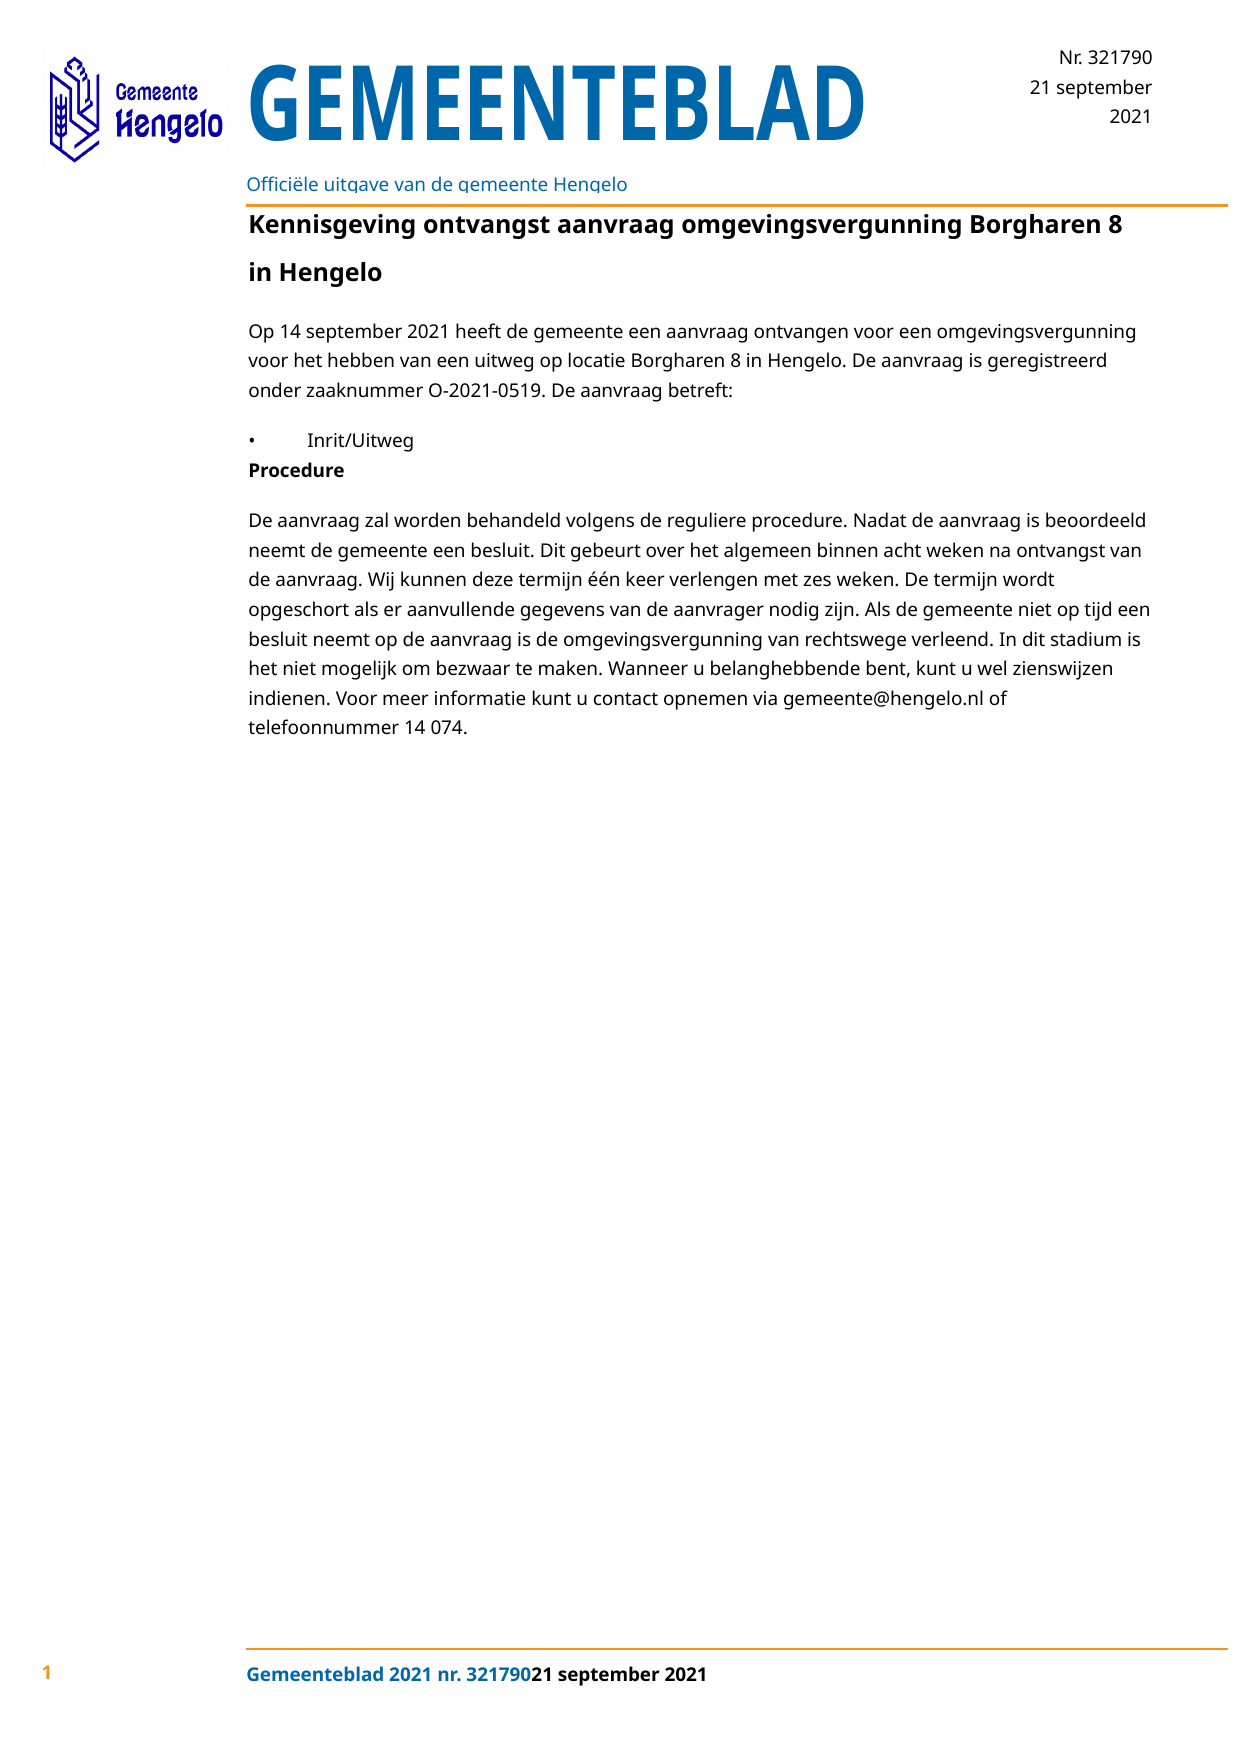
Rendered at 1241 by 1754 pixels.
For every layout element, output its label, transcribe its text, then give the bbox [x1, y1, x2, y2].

text Kennisgeving ontvangst aanvraag omgevingsvergunning Borgharen 8 in Hengelo [248, 207, 1152, 288]
list Inrit/Uitweg [248, 427, 1152, 453]
picture [41, 47, 231, 172]
text Procedure [248, 457, 1152, 483]
text De aanvraag zal worden behandeld volgens de reguliere procedure. Nadat de aanvraag is beoordeeld neemt de gemeente een besluit. Dit gebeurt over het algemeen binnen acht weken na ontvangst van de aanvraag. Wij kunnen deze termijn één keer verlengen met zes weken. De termijn wordt opgeschort als er aanvullende gegevens van de aanvrager nodig zijn. Als de gemeente niet op tijd een besluit neemt op de aanvraag is de omgevingsvergunning van rechtswege verleend. In dit stadium is het niet mogelijk om bezwaar te maken. Wanneer u belanghebbende bent, kunt u wel zienswijzen indienen. Voor meer informatie kunt u contact opnemen via gemeente@hengelo.nl of telefoonnummer 14 074. [248, 507, 1152, 740]
text Op 14 september 2021 heeft de gemeente een aanvraag ontvangen voor een omgevingsvergunning voor het hebben van een uitweg op locatie Borgharen 8 in Hengelo. De aanvraag is geregistreerd onder zaaknummer O-2021-0519. De aanvraag betreft: [248, 318, 1152, 403]
